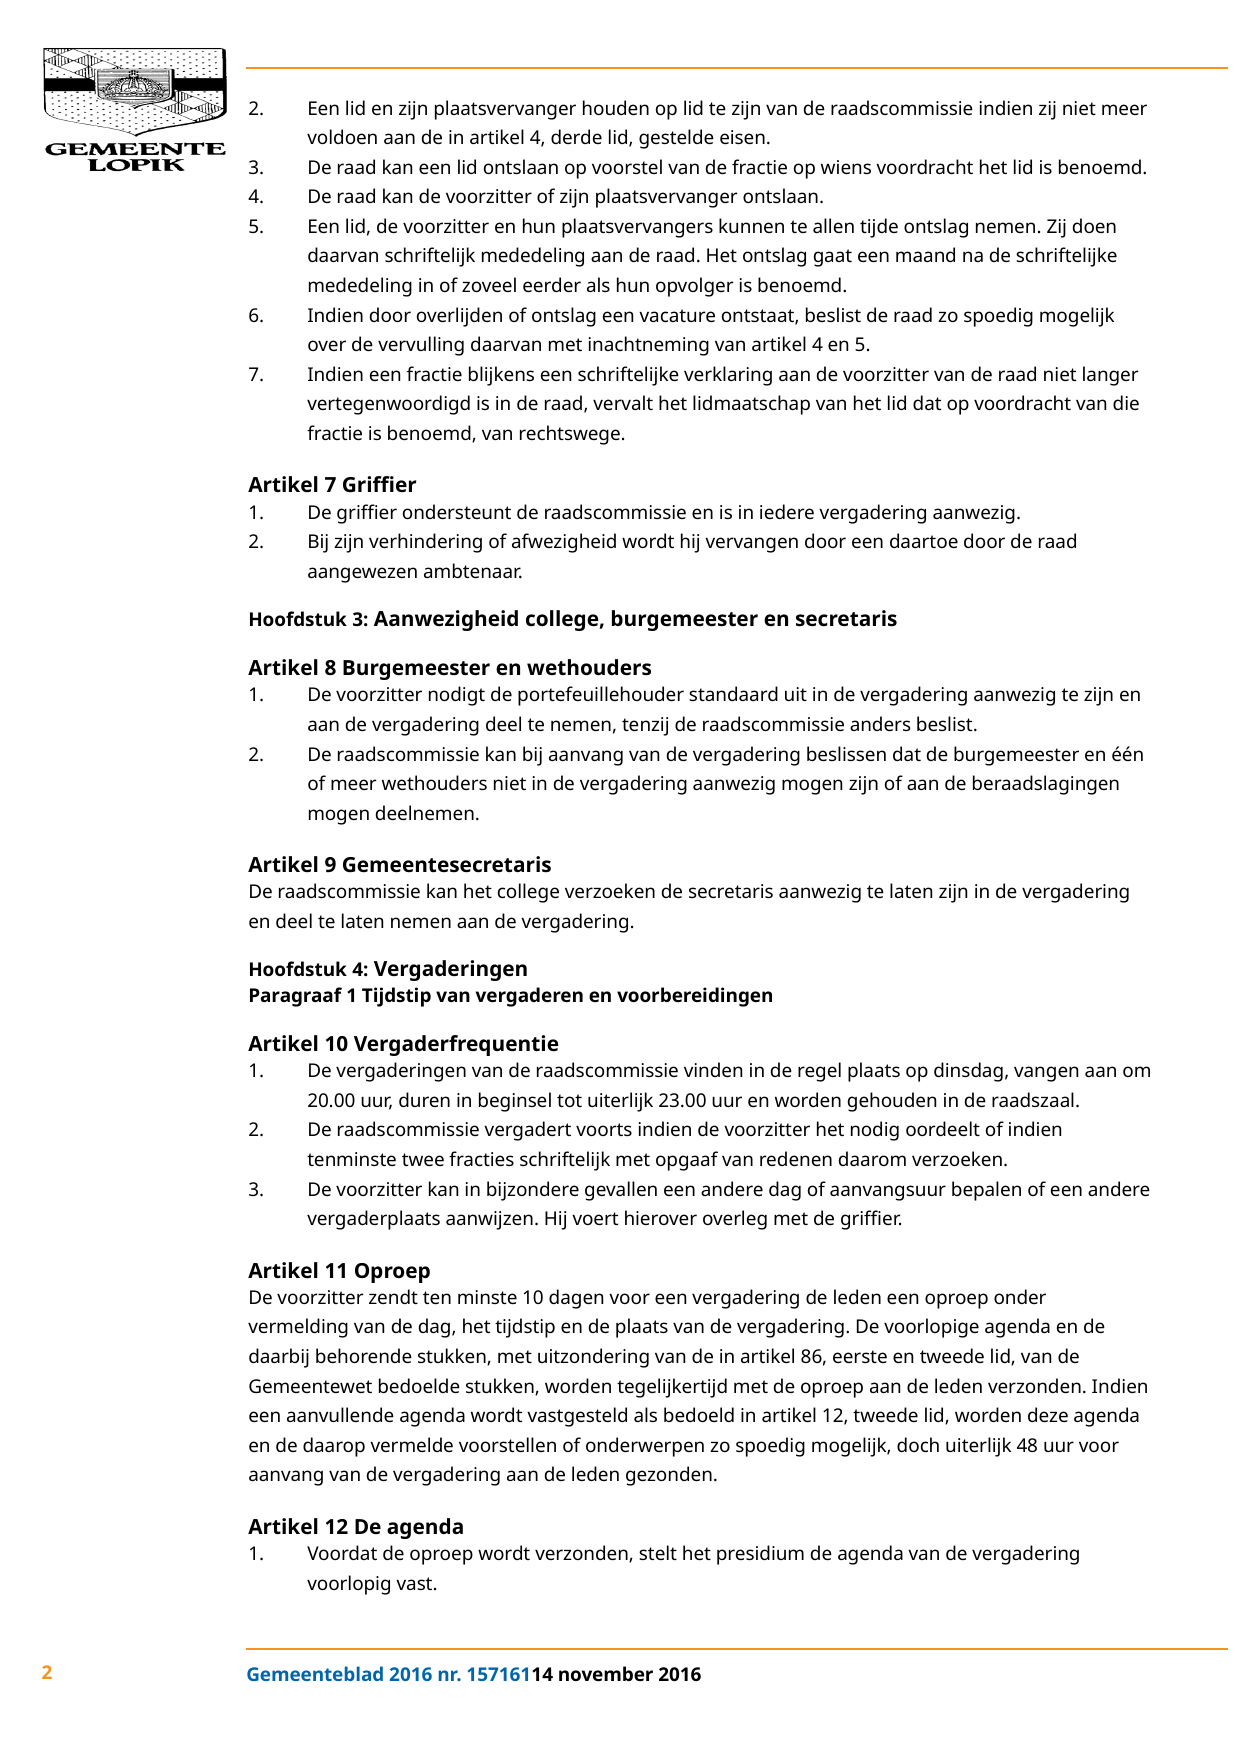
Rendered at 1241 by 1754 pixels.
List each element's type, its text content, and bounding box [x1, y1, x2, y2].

list De griffier ondersteunt de raadscommissie en is in iedere vergadering aanwezig. [248, 499, 1152, 525]
list De voorzitter nodigt de portefeuillehouder standaard uit in de vergadering aanwezig te zijn en aan de vergadering deel te nemen, tenzij de raadscommissie anders beslist. [248, 682, 1152, 737]
text Artikel 9 Gemeentesecretaris [248, 850, 1152, 879]
text Paragraaf 1 Tijdstip van vergaderen en voorbereidingen [248, 982, 1152, 1008]
list Indien een fractie blijkens een schriftelijke verklaring aan de voorzitter van de raad niet langer vertegenwoordigd is in de raad, vervalt het lidmaatschap van het lid dat op voordracht van die fractie is benoemd, van rechtswege. [248, 361, 1152, 446]
text Hoofdstuk 4: Vergaderingen [248, 954, 1152, 982]
text Hoofdstuk 3: Aanwezigheid college, burgemeester en secretaris [248, 604, 1152, 632]
text De voorzitter zendt ten minste 10 dagen voor een vergadering de leden een oproep onder vermelding van de dag, het tijdstip en de plaats van de vergadering. De voorlopige agenda en de daarbij behorende stukken, met uitzondering van de in artikel 86, eerste en tweede lid, van de Gemeentewet bedoelde stukken, worden tegelijkertijd met de oproep aan de leden verzonden. Indien een aanvullende agenda wordt vastgesteld als bedoeld in artikel 12, tweede lid, worden deze agenda en de daarop vermelde voorstellen of onderwerpen zo spoedig mogelijk, doch uiterlijk 48 uur voor aanvang van de vergadering aan de leden gezonden. [248, 1284, 1152, 1487]
list Voordat de oproep wordt verzonden, stelt het presidium de agenda van de vergadering voorlopig vast. [248, 1541, 1152, 1596]
text Artikel 8 Burgemeester en wethouders [248, 653, 1152, 682]
list De raadscommissie vergadert voorts indien de voorzitter het nodig oordeelt of indien tenminste twee fracties schriftelijk met opgaaf van redenen daarom verzoeken. [248, 1117, 1152, 1172]
list De raad kan een lid ontslaan op voorstel van de fractie op wiens voordracht het lid is benoemd. [248, 154, 1152, 180]
list De vergaderingen van de raadscommissie vinden in de regel plaats op dinsdag, vangen aan om 20.00 uur, duren in beginsel tot uiterlijk 23.00 uur en worden gehouden in de raadszaal. [248, 1057, 1152, 1113]
list Indien door overlijden of ontslag een vacature ontstaat, beslist de raad zo spoedig mogelijk over de vervulling daarvan met inachtneming van artikel 4 en 5. [248, 302, 1152, 357]
text Artikel 11 Oproep [248, 1256, 1152, 1284]
picture [41, 47, 231, 172]
list Bij zijn verhindering of afwezigheid wordt hij vervangen door een daartoe door de raad aangewezen ambtenaar. [248, 529, 1152, 584]
text Artikel 12 De agenda [248, 1512, 1152, 1541]
list Een lid en zijn plaatsvervanger houden op lid te zijn van de raadscommissie indien zij niet meer voldoen aan de in artikel 4, derde lid, gestelde eisen. [248, 95, 1152, 150]
list Een lid, de voorzitter en hun plaatsvervangers kunnen te allen tijde ontslag nemen. Zij doen daarvan schriftelijk mededeling aan de raad. Het ontslag gaat een maand na de schriftelijke mededeling in of zoveel eerder als hun opvolger is benoemd. [248, 213, 1152, 298]
list De raad kan de voorzitter of zijn plaatsvervanger ontslaan. [248, 183, 1152, 209]
text Artikel 10 Vergaderfrequentie [248, 1029, 1152, 1057]
text Artikel 7 Griffier [248, 471, 1152, 499]
list De voorzitter kan in bijzondere gevallen een andere dag of aanvangsuur bepalen of een andere vergaderplaats aanwijzen. Hij voert hierover overleg met de griffier. [248, 1176, 1152, 1231]
text De raadscommissie kan het college verzoeken de secretaris aanwezig te laten zijn in de vergadering en deel te laten nemen aan de vergadering. [248, 879, 1152, 934]
list De raadscommissie kan bij aanvang van de vergadering beslissen dat de burgemeester en één of meer wethouders niet in de vergadering aanwezig mogen zijn of aan de beraadslagingen mogen deelnemen. [248, 741, 1152, 826]
